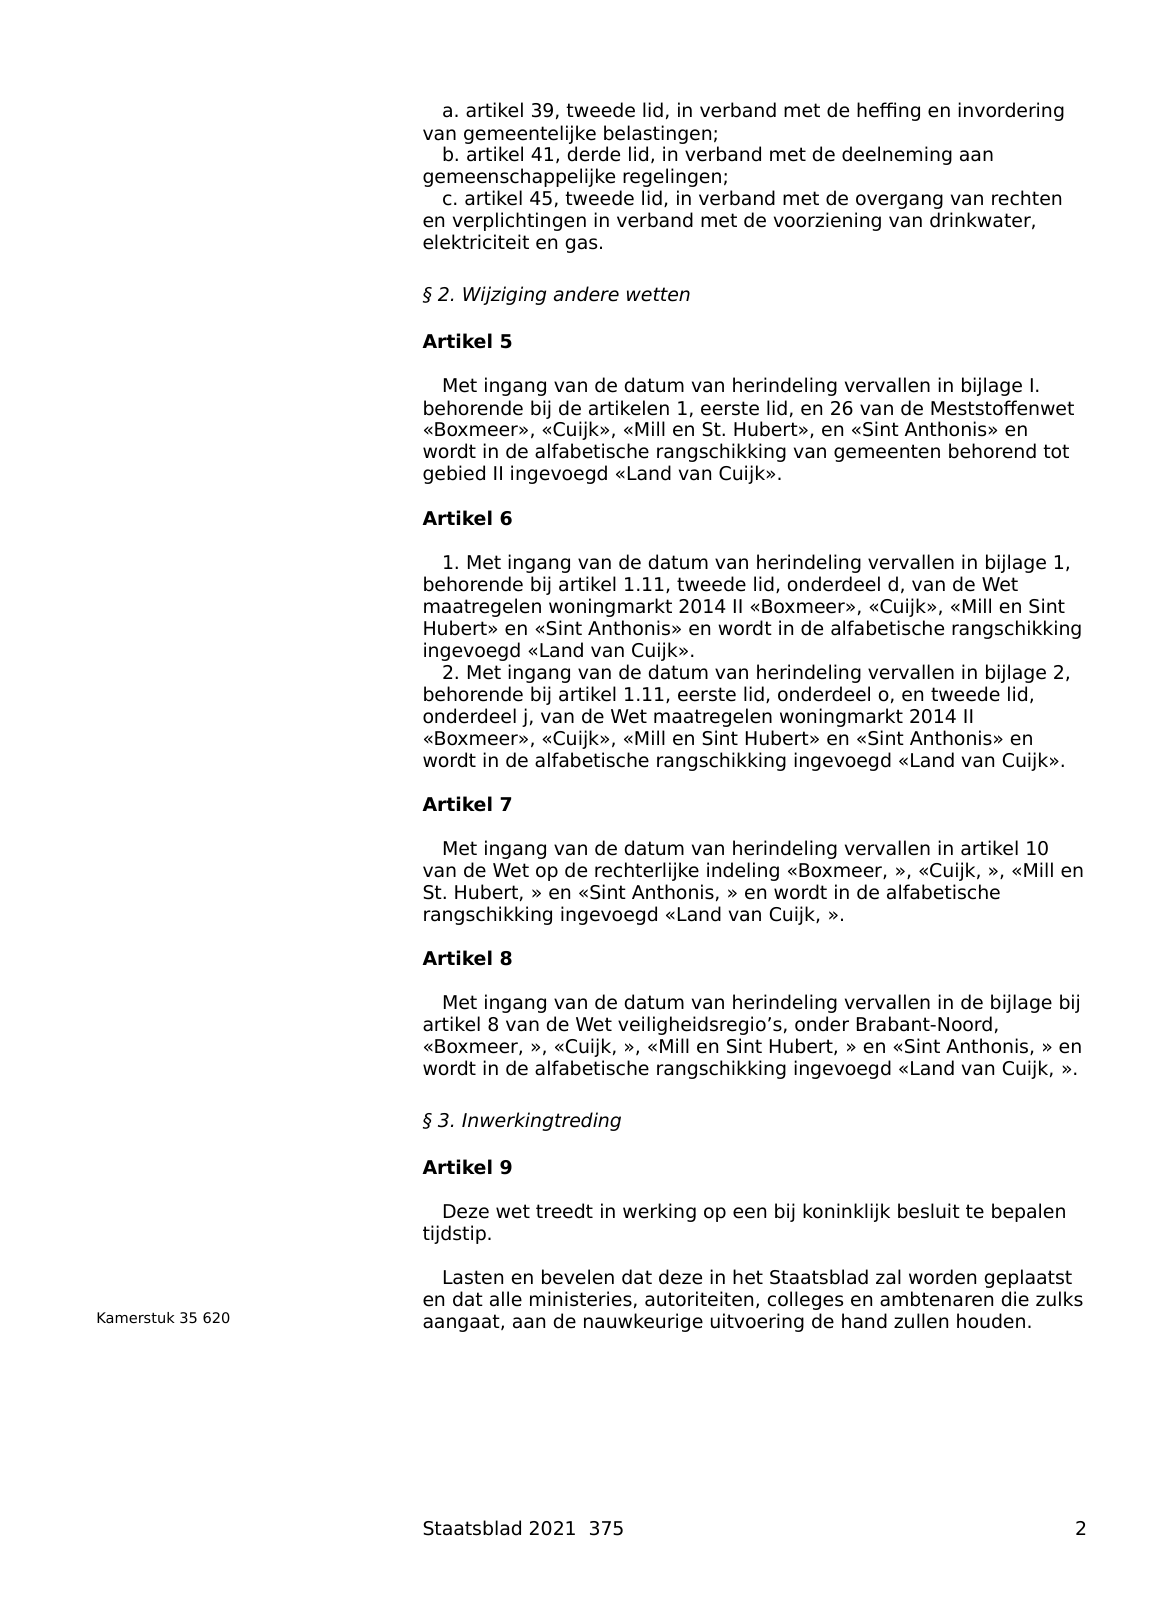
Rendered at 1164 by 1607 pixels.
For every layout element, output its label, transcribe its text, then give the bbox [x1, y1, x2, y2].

text b. artikel 41, derde lid, in verband met de deelneming aan gemeenschappelijke regelingen; [422, 144, 1087, 188]
text Deze wet treedt in werking op een bij koninklijk besluit te bepalen tijdstip. [422, 1201, 1087, 1245]
text Kamerstuk 35 620 [77, 1310, 396, 1327]
text Lasten en bevelen dat deze in het Staatsblad zal worden geplaatst en dat alle ministeries, autoriteiten, colleges en ambtenaren die zulks aangaat, aan de nauwkeurige uitvoering de hand zullen houden. [422, 1267, 1087, 1333]
text Met ingang van de datum van herindeling vervallen in bijlage I. behorende bij de artikelen 1, eerste lid, en 26 van de Meststoffenwet «Boxmeer», «Cuijk», «Mill en St. Hubert», en «Sint Anthonis» en wordt in de alfabetische rangschikking van gemeenten behorend tot gebied II ingevoegd «Land van Cuijk». [422, 375, 1087, 485]
subtitle Artikel 8 [422, 948, 1087, 970]
text Met ingang van de datum van herindeling vervallen in artikel 10 van de Wet op de rechterlijke indeling «Boxmeer, », «Cuijk, », «Mill en St. Hubert, » en «Sint Anthonis, » en wordt in de alfabetische rangschikking ingevoegd «Land van Cuijk, ». [422, 838, 1087, 926]
subtitle Artikel 6 [422, 507, 1087, 529]
text c. artikel 45, tweede lid, in verband met de overgang van rechten en verplichtingen in verband met de voorziening van drinkwater, elektriciteit en gas. [422, 188, 1087, 254]
subtitle Artikel 9 [422, 1157, 1087, 1179]
text 2. Met ingang van de datum van herindeling vervallen in bijlage 2, behorende bij artikel 1.11, eerste lid, onderdeel o, en tweede lid, onderdeel j, van de Wet maatregelen woningmarkt 2014 II «Boxmeer», «Cuijk», «Mill en Sint Hubert» en «Sint Anthonis» en wordt in de alfabetische rangschikking ingevoegd «Land van Cuijk». [422, 662, 1087, 771]
subtitle § 2. Wijziging andere wetten [422, 284, 1087, 306]
subtitle Artikel 7 [422, 794, 1087, 816]
subtitle § 3. Inwerkingtreding [422, 1110, 1087, 1132]
text Met ingang van de datum van herindeling vervallen in de bijlage bij artikel 8 van de Wet veiligheidsregio’s, onder Brabant-Noord, «Boxmeer, », «Cuijk, », «Mill en Sint Hubert, » en «Sint Anthonis, » en wordt in de alfabetische rangschikking ingevoegd «Land van Cuijk, ». [422, 992, 1087, 1080]
subtitle Artikel 5 [422, 331, 1087, 353]
text 1. Met ingang van de datum van herindeling vervallen in bijlage 1, behorende bij artikel 1.11, tweede lid, onderdeel d, van de Wet maatregelen woningmarkt 2014 II «Boxmeer», «Cuijk», «Mill en Sint Hubert» en «Sint Anthonis» en wordt in de alfabetische rangschikking ingevoegd «Land van Cuijk». [422, 552, 1087, 662]
text a. artikel 39, tweede lid, in verband met de heffing en invordering van gemeentelijke belastingen; [422, 100, 1087, 144]
